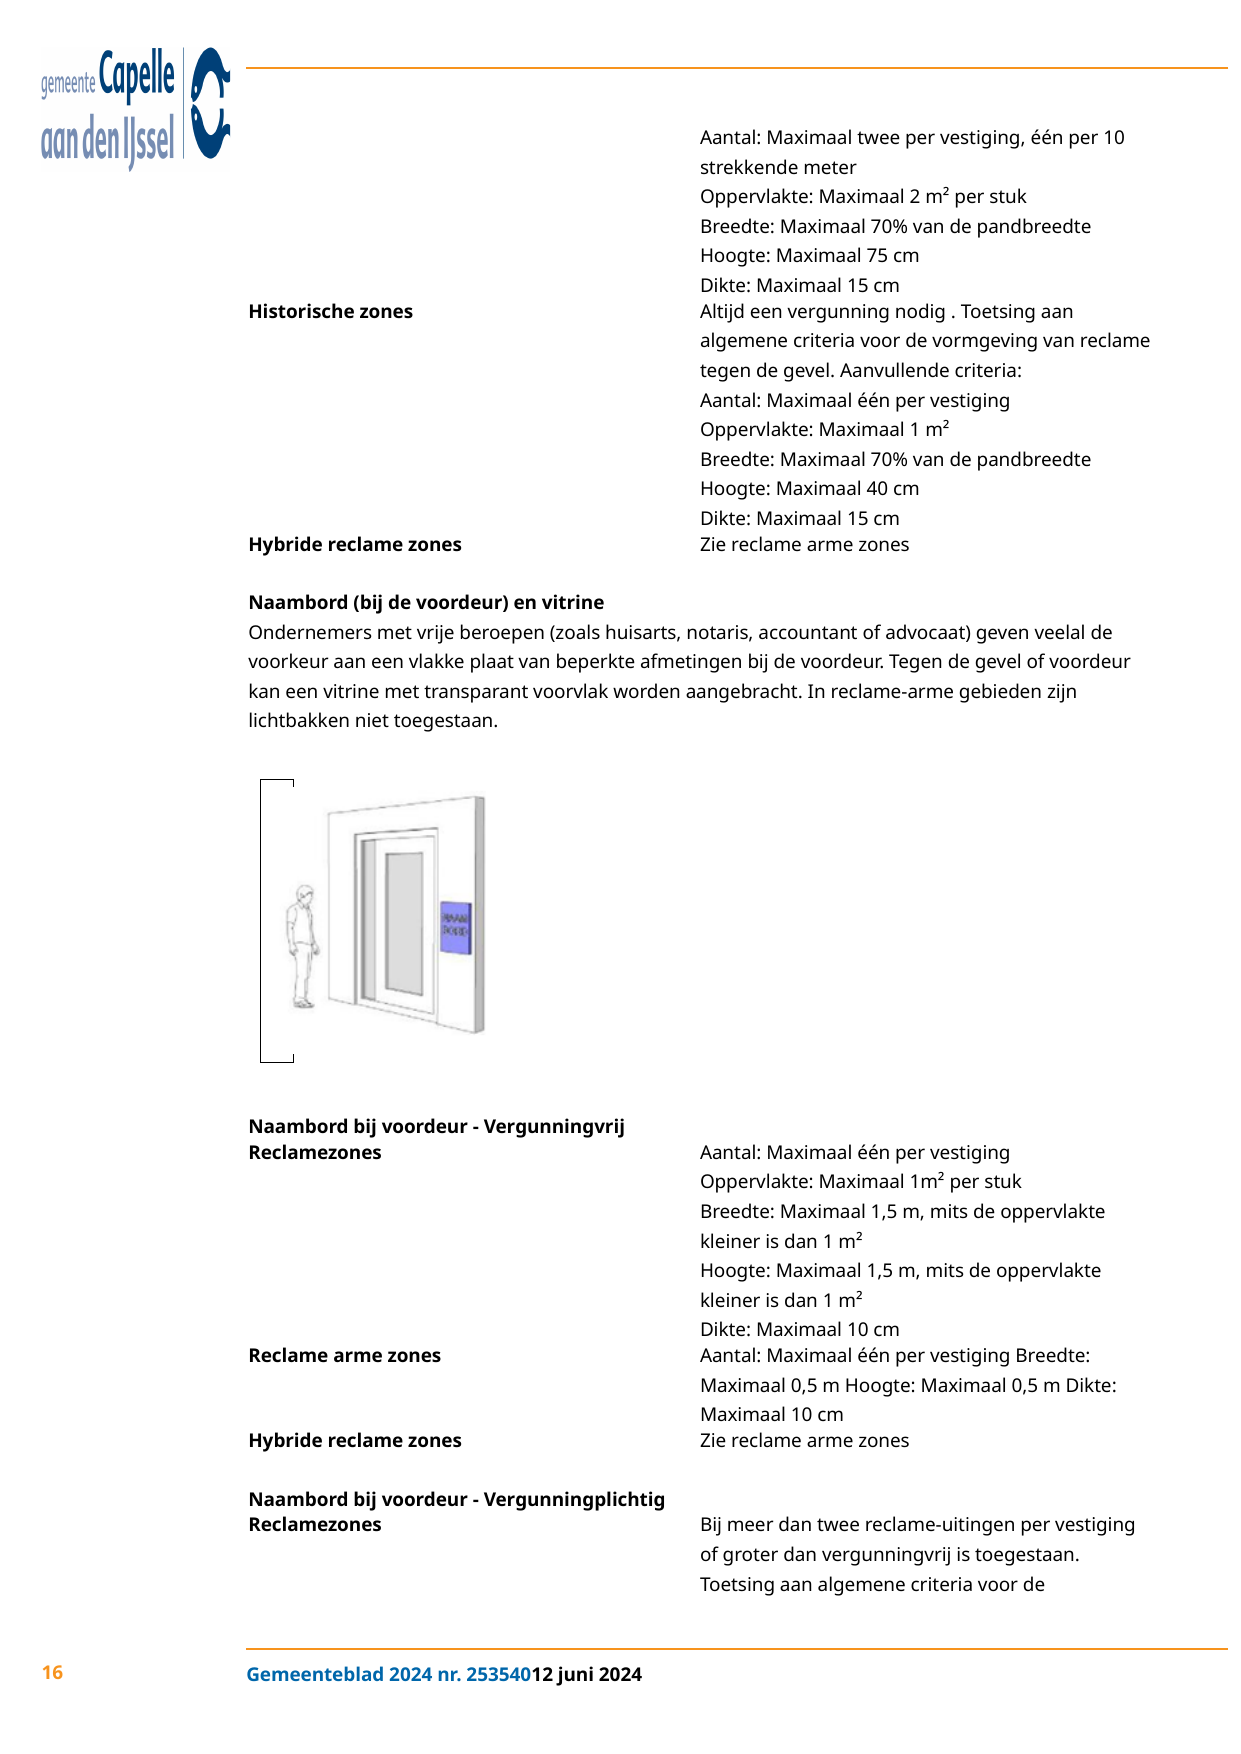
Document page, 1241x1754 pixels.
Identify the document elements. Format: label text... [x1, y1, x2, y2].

table_header Naambord bij voordeur - Vergunningplichtig [248, 1486, 1152, 1512]
picture [41, 47, 231, 172]
text Ondernemers met vrije beroepen (zoals huisarts, notaris, accountant of advocaat) geven veelal de voorkeur aan een vlakke plaat van beperkte afmetingen bij de voordeur. Tegen de gevel of voordeur kan een vitrine met transparant voorvlak worden aangebracht. In reclame-arme gebieden zijn lichtbakken niet toegestaan. [248, 619, 1152, 733]
text Naambord (bij de voordeur) en vitrine [248, 589, 1152, 615]
table_cell Zie reclame arme zones [700, 1427, 1152, 1453]
table_cell Zie reclame arme zones [700, 531, 1152, 557]
table_header Naambord bij voordeur - Vergunningvrij [248, 1114, 1152, 1139]
table_cell Reclamezones [248, 1512, 700, 1597]
table_cell [248, 95, 700, 298]
table_cell Altijd een vergunning nodig . Toetsing aan algemene criteria voor de vormgeving van reclame tegen de gevel. Aanvullende criteria: Aantal: Maximaal één per vestiging Oppervlakte: Maximaal 1 m² Breedte: Maximaal 70% van de pandbreedte Hoogte: Maximaal 40 cm Dikte: Maximaal 15 cm [700, 298, 1152, 531]
table_cell Hybride reclame zones [248, 1427, 700, 1453]
table_cell Hybride reclame zones [248, 531, 700, 557]
picture [268, 787, 505, 1054]
table_cell Aantal: Maximaal twee per vestiging, één per 10 strekkende meter Oppervlakte: Maximaal 2 m² per stuk Breedte: Maximaal 70% van de pandbreedte Hoogte: Maximaal 75 cm Dikte: Maximaal 15 cm [700, 95, 1152, 298]
table_cell Aantal: Maximaal één per vestiging Breedte: Maximaal 0,5 m Hoogte: Maximaal 0,5 m Dikte: Maximaal 10 cm [700, 1343, 1152, 1427]
table_cell Historische zones [248, 298, 700, 531]
table_cell Bij meer dan twee reclame-uitingen per vestiging of groter dan vergunningvrij is toegestaan. Toetsing aan algemene criteria voor de [700, 1512, 1152, 1597]
table_cell Reclamezones [248, 1139, 700, 1342]
table_cell Aantal: Maximaal één per vestiging Oppervlakte: Maximaal 1m² per stuk Breedte: Maximaal 1,5 m, mits de oppervlakte kleiner is dan 1 m² Hoogte: Maximaal 1,5 m, mits de oppervlakte kleiner is dan 1 m² Dikte: Maximaal 10 cm [700, 1139, 1152, 1342]
table_cell Reclame arme zones [248, 1343, 700, 1427]
